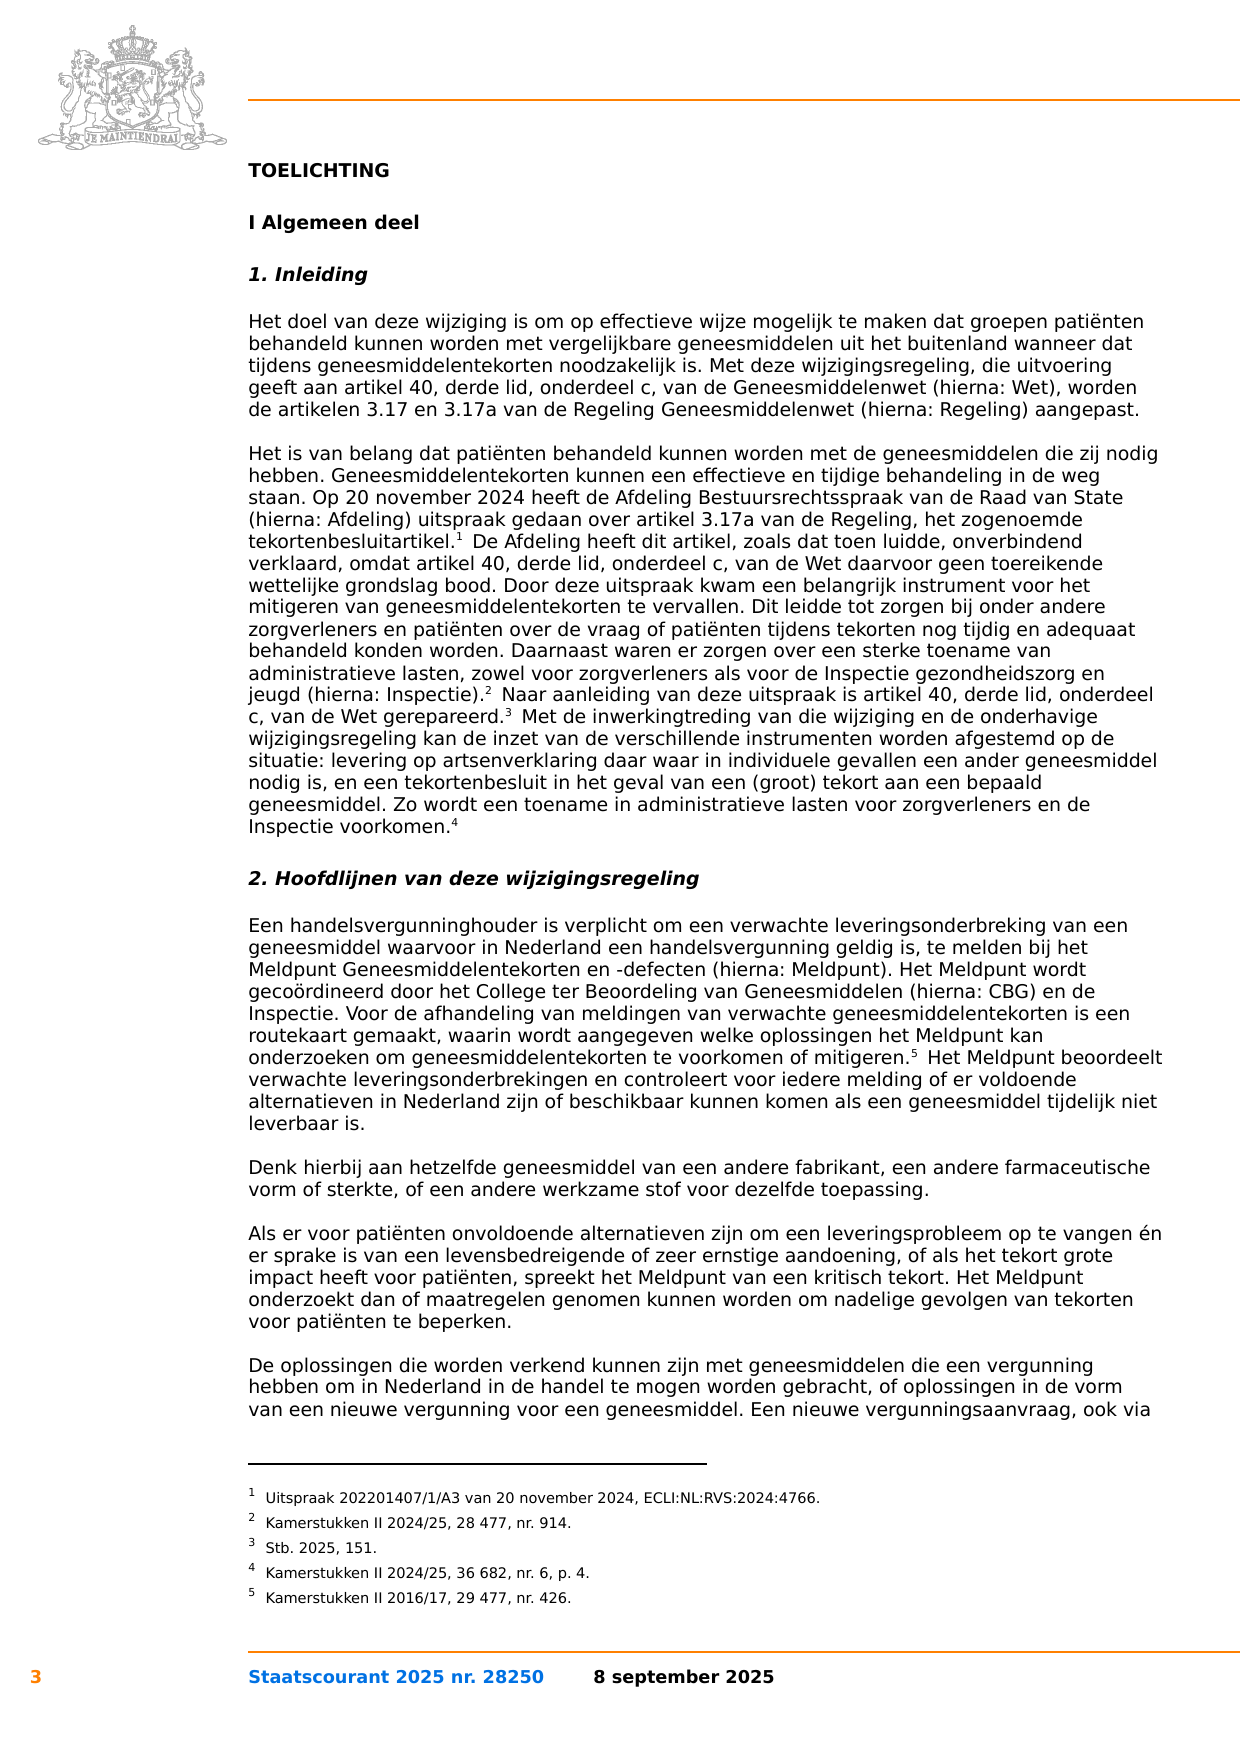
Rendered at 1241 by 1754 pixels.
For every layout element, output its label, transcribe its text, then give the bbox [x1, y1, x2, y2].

text Kamerstukken II 2024/25, 36 682, nr. 6, p. 4. [248, 1561, 1163, 1583]
text Het doel van deze wijziging is om op effectieve wijze mogelijk te maken dat groepen patiënten behandeld kunnen worden met vergelijkbare geneesmiddelen uit het buitenland wanneer dat tijdens geneesmiddelentekorten noodzakelijk is. Met deze wijzigingsregeling, die uitvoering geeft aan artikel 40, derde lid, onderdeel c, van de Geneesmiddelenwet (hierna: Wet), worden de artikelen 3.17 en 3.17a van de Regeling Geneesmiddelenwet (hierna: Regeling) aangepast. [248, 311, 1163, 421]
text Het is van belang dat patiënten behandeld kunnen worden met de geneesmiddelen die zij nodig hebben. Geneesmiddelentekorten kunnen een effectieve en tijdige behandeling in de weg staan. Op 20 november 2024 heeft de Afdeling Bestuursrechtsspraak van de Raad van State (hierna: Afdeling) uitspraak gedaan over artikel 3.17a van de Regeling, het zogenoemde tekortenbesluitartikel. De Afdeling heeft dit artikel, zoals dat toen luidde, onverbindend verklaard, omdat artikel 40, derde lid, onderdeel c, van de Wet daarvoor geen toereikende wettelijke grondslag bood. Door deze uitspraak kwam een belangrijk instrument voor het mitigeren van geneesmiddelentekorten te vervallen. Dit leidde tot zorgen bij onder andere zorgverleners en patiënten over de vraag of patiënten tijdens tekorten nog tijdig en adequaat behandeld konden worden. Daarnaast waren er zorgen over een sterke toename van administratieve lasten, zowel voor zorgverleners als voor de Inspectie gezondheidszorg en jeugd (hierna: Inspectie). Naar aanleiding van deze uitspraak is artikel 40, derde lid, onderdeel c, van de Wet gerepareerd. Met de inwerkingtreding van die wijziging en de onderhavige wijzigingsregeling kan de inzet van de verschillende instrumenten worden afgestemd op de situatie: levering op artsenverklaring daar waar in individuele gevallen een ander geneesmiddel nodig is, en een tekortenbesluit in het geval van een (groot) tekort aan een bepaald geneesmiddel. Zo wordt een toename in administratieve lasten voor zorgverleners en de Inspectie voorkomen. [248, 443, 1163, 838]
picture [38, 25, 227, 150]
text Denk hierbij aan hetzelfde geneesmiddel van een andere fabrikant, een andere farmaceutische vorm of sterkte, of een andere werkzame stof voor dezelfde toepassing. [248, 1157, 1163, 1201]
text Stb. 2025, 151. [248, 1536, 1163, 1558]
subtitle 1. Inleiding [248, 264, 1163, 286]
text Kamerstukken II 2024/25, 28 477, nr. 914. [248, 1511, 1163, 1533]
subtitle I Algemeen deel [248, 212, 1163, 234]
text Een handelsvergunninghouder is verplicht om een verwachte leveringsonderbreking van een geneesmiddel waarvoor in Nederland een handelsvergunning geldig is, te melden bij het Meldpunt Geneesmiddelentekorten en -defecten (hierna: Meldpunt). Het Meldpunt wordt gecoördineerd door het College ter Beoordeling van Geneesmiddelen (hierna: CBG) en de Inspectie. Voor de afhandeling van meldingen van verwachte geneesmiddelentekorten is een routekaart gemaakt, waarin wordt aangegeven welke oplossingen het Meldpunt kan onderzoeken om geneesmiddelentekorten te voorkomen of mitigeren. Het Meldpunt beoordeelt verwachte leveringsonderbrekingen en controleert voor iedere melding of er voldoende alternatieven in Nederland zijn of beschikbaar kunnen komen als een geneesmiddel tijdelijk niet leverbaar is. [248, 915, 1163, 1135]
subtitle 2. Hoofdlijnen van deze wijzigingsregeling [248, 868, 1163, 890]
subtitle TOELICHTING [248, 160, 1163, 182]
text Kamerstukken II 2016/17, 29 477, nr. 426. [248, 1586, 1163, 1608]
text De oplossingen die worden verkend kunnen zijn met geneesmiddelen die een vergunning hebben om in Nederland in de handel te mogen worden gebracht, of oplossingen in de vorm van een nieuwe vergunning voor een geneesmiddel. Een nieuwe vergunningsaanvraag, ook via [248, 1354, 1163, 1420]
text Uitspraak 202201407/1/A3 van 20 november 2024, ECLI:NL:RVS:2024:4766. [248, 1486, 1163, 1508]
text Als er voor patiënten onvoldoende alternatieven zijn om een leveringsprobleem op te vangen én er sprake is van een levensbedreigende of zeer ernstige aandoening, of als het tekort grote impact heeft voor patiënten, spreekt het Meldpunt van een kritisch tekort. Het Meldpunt onderzoekt dan of maatregelen genomen kunnen worden om nadelige gevolgen van tekorten voor patiënten te beperken. [248, 1223, 1163, 1333]
